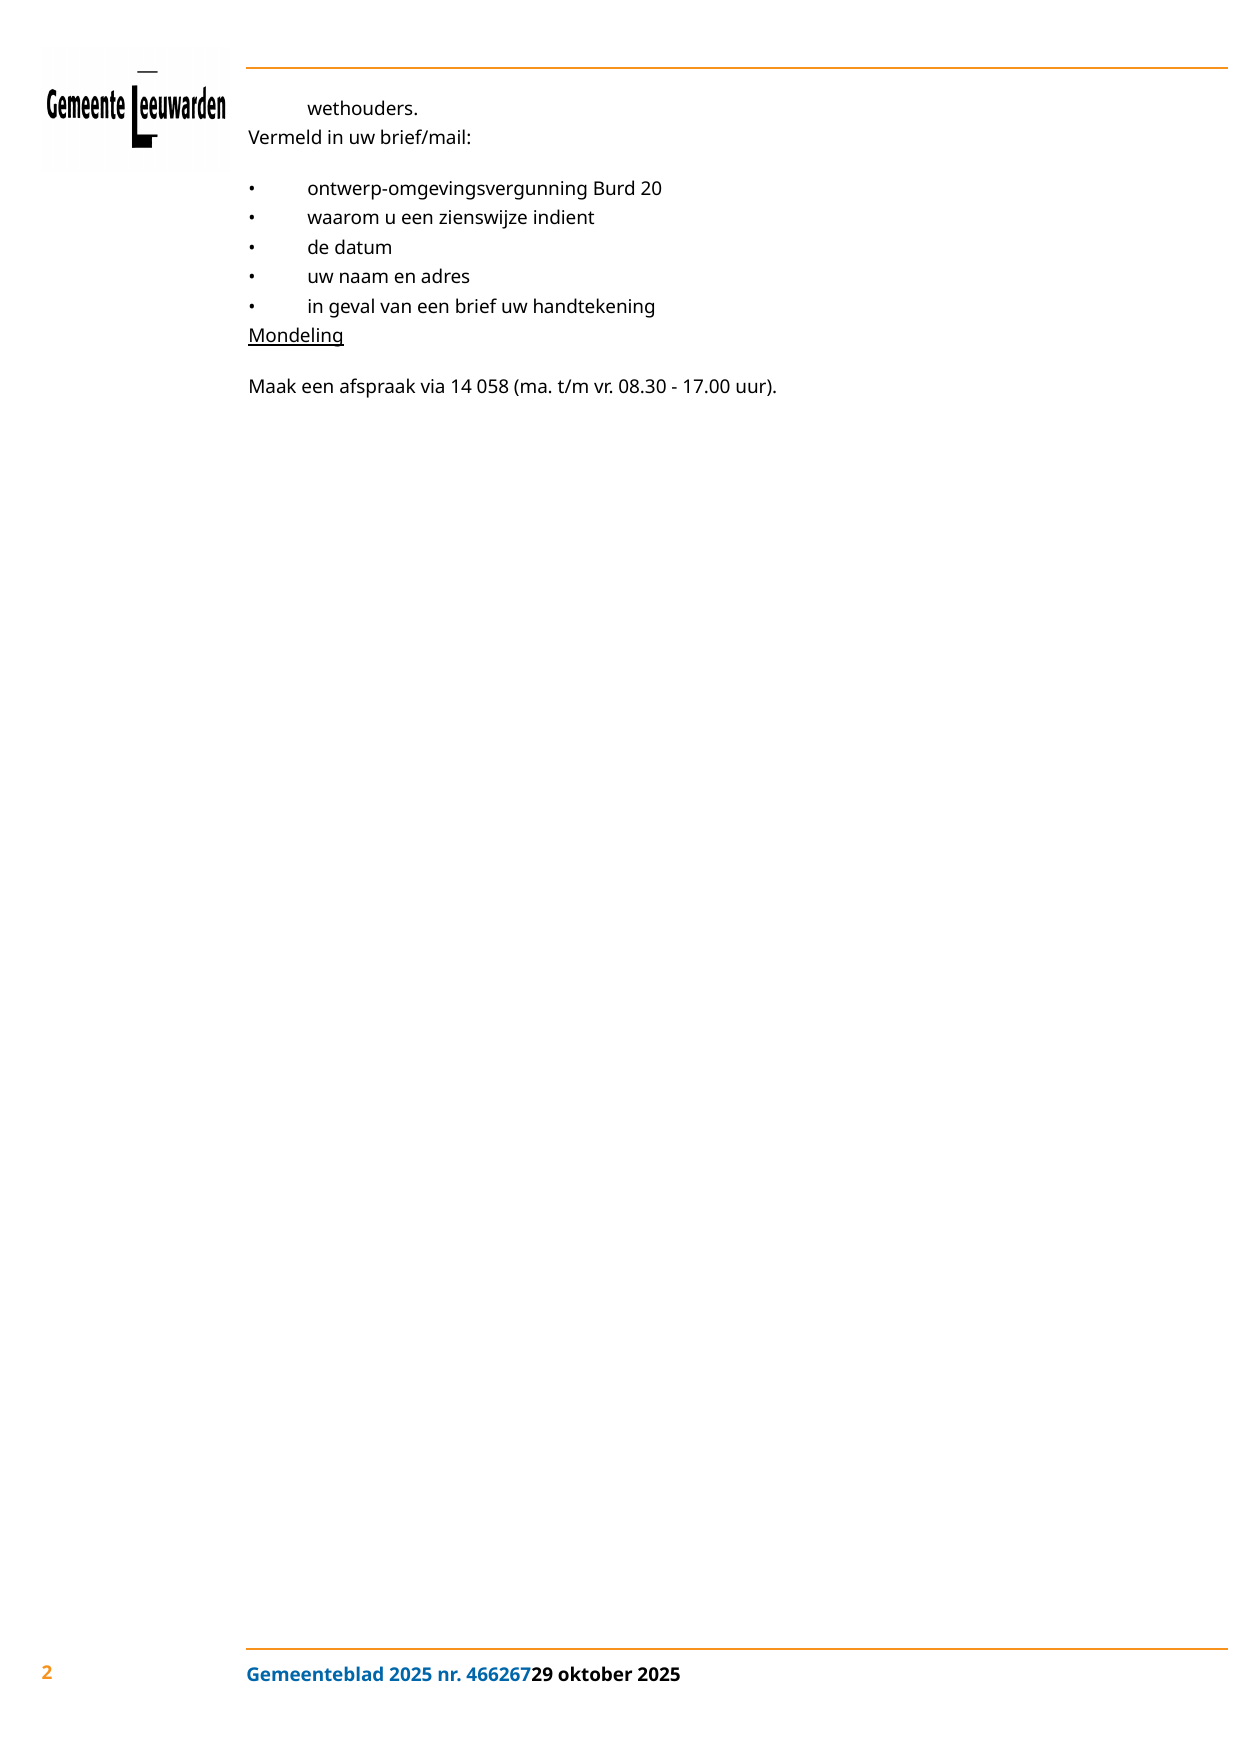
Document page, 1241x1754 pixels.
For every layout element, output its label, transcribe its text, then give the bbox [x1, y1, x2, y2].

list uw naam en adres [248, 263, 1152, 289]
text Maak een afspraak via 14 058 (ma. t/m vr. 08.30 - 17.00 uur). [248, 373, 1152, 399]
list in geval van een brief uw handtekening [248, 293, 1152, 319]
text Vermeld in uw brief/mail: [248, 124, 1152, 150]
list de datum [248, 234, 1152, 260]
picture [41, 47, 231, 172]
list waarom u een zienswijze indient [248, 204, 1152, 230]
list wethouders. [248, 95, 1152, 121]
text Mondeling [248, 323, 1152, 348]
list ontwerp-omgevingsvergunning Burd 20 [248, 175, 1152, 201]
